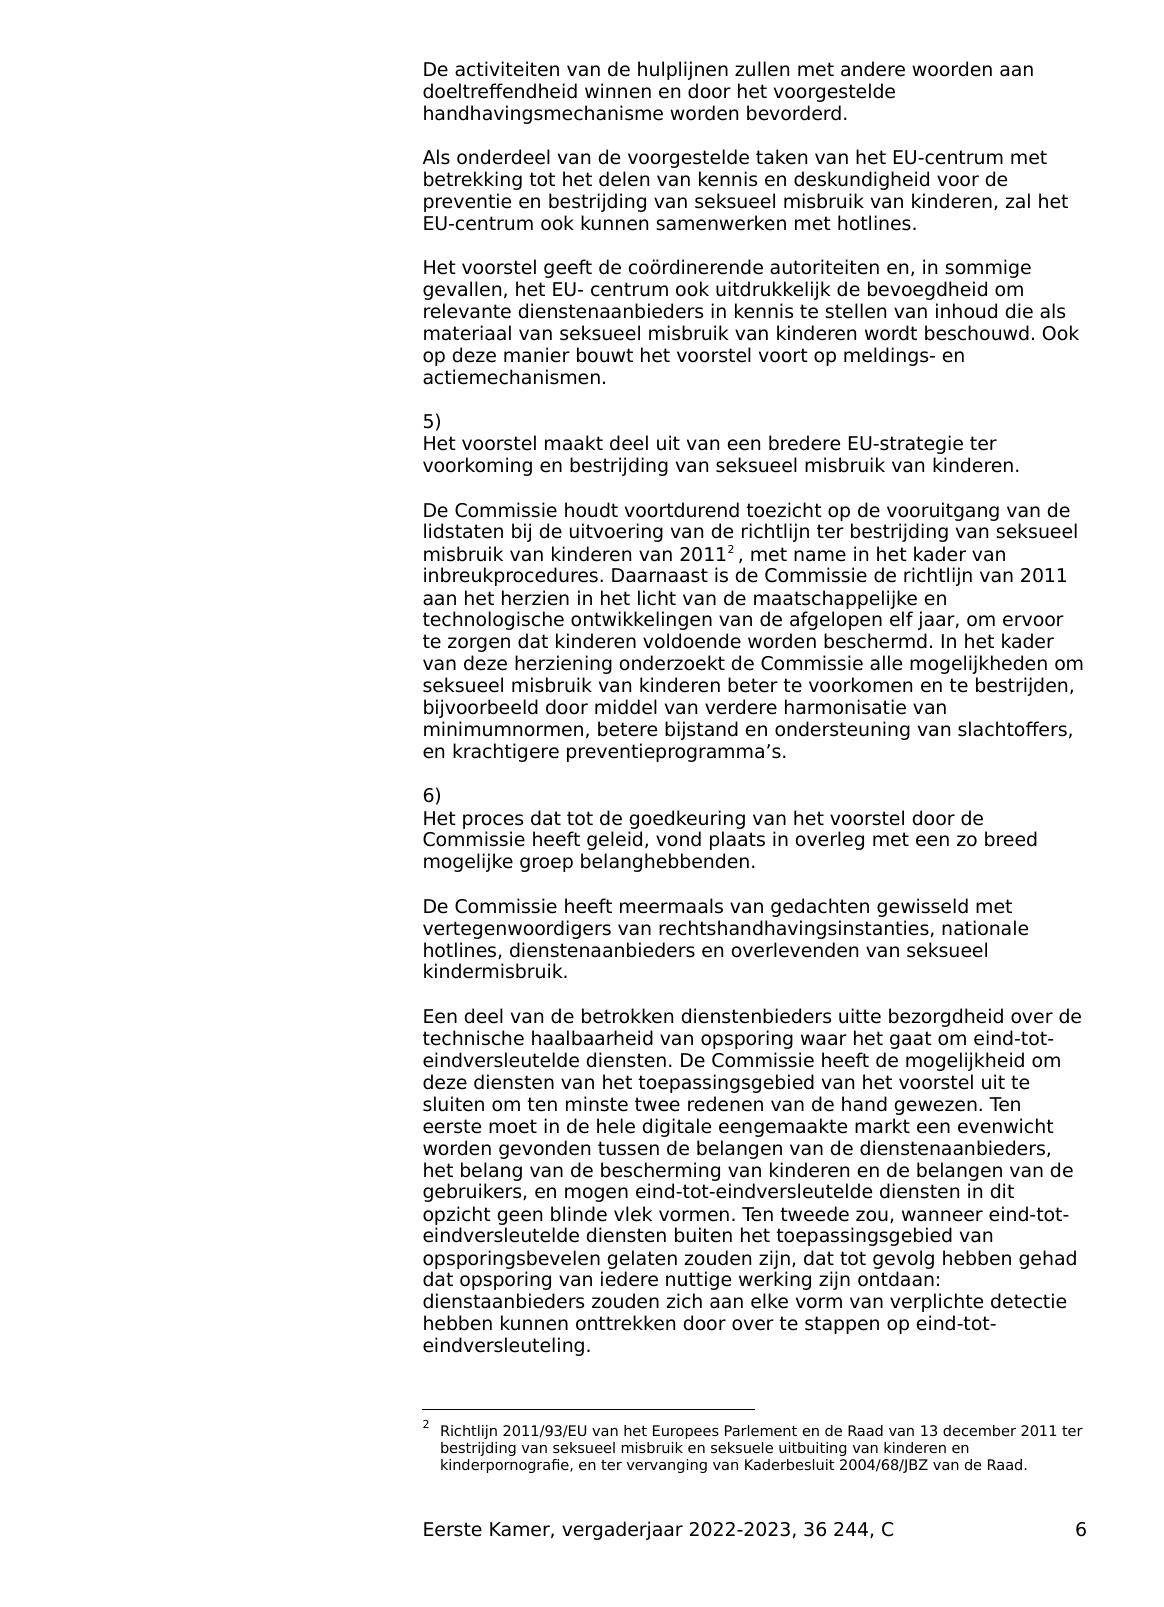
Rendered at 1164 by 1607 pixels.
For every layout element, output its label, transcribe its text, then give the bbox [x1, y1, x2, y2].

text Het voorstel maakt deel uit van een bredere EU-strategie ter voorkoming en bestrijding van seksueel misbruik van kinderen. [422, 433, 1087, 477]
text 5) [422, 411, 1087, 433]
text Als onderdeel van de voorgestelde taken van het EU-centrum met betrekking tot het delen van kennis en deskundigheid voor de preventie en bestrijding van seksueel misbruik van kinderen, zal het EU-centrum ook kunnen samenwerken met hotlines. [422, 147, 1087, 235]
text Richtlijn 2011/93/EU van het Europees Parlement en de Raad van 13 december 2011 ter bestrijding van seksueel misbruik en seksuele uitbuiting van kinderen en kinderpornografie, en ter vervanging van Kaderbesluit 2004/68/JBZ van de Raad. [422, 1418, 1087, 1474]
text De Commissie heeft meermaals van gedachten gewisseld met vertegenwoordigers van rechtshandhavingsinstanties, nationale hotlines, dienstenaanbieders en overlevenden van seksueel kindermisbruik. [422, 896, 1087, 983]
text 6) [422, 785, 1087, 807]
text De activiteiten van de hulplijnen zullen met andere woorden aan doeltreffendheid winnen en door het voorgestelde handhavingsmechanisme worden bevorderd. [422, 59, 1087, 125]
text Een deel van de betrokken dienstenbieders uitte bezorgdheid over de technische haalbaarheid van opsporing waar het gaat om eind-tot-eindversleutelde diensten. De Commissie heeft de mogelijkheid om deze diensten van het toepassingsgebied van het voorstel uit te sluiten om ten minste twee redenen van de hand gewezen. Ten eerste moet in de hele digitale eengemaakte markt een evenwicht worden gevonden tussen de belangen van de dienstenaanbieders, het belang van de bescherming van kinderen en de belangen van de gebruikers, en mogen eind-tot-eindversleutelde diensten in dit opzicht geen blinde vlek vormen. Ten tweede zou, wanneer eind-tot-eindversleutelde diensten buiten het toepassingsgebied van opsporingsbevelen gelaten zouden zijn, dat tot gevolg hebben gehad dat opsporing van iedere nuttige werking zijn ontdaan: dienstaanbieders zouden zich aan elke vorm van verplichte detectie hebben kunnen onttrekken door over te stappen op eind-tot-eindversleuteling. [422, 1006, 1087, 1357]
text Het proces dat tot de goedkeuring van het voorstel door de Commissie heeft geleid, vond plaats in overleg met een zo breed mogelijke groep belanghebbenden. [422, 807, 1087, 873]
text Het voorstel geeft de coördinerende autoriteiten en, in sommige gevallen, het EU- centrum ook uitdrukkelijk de bevoegdheid om relevante dienstenaanbieders in kennis te stellen van inhoud die als materiaal van seksueel misbruik van kinderen wordt beschouwd. Ook op deze manier bouwt het voorstel voort op meldings- en actiemechanismen. [422, 257, 1087, 389]
text De Commissie houdt voortdurend toezicht op de vooruitgang van de lidstaten bij de uitvoering van de richtlijn ter bestrijding van seksueel misbruik van kinderen van 2011, met name in het kader van inbreukprocedures. Daarnaast is de Commissie de richtlijn van 2011 aan het herzien in het licht van de maatschappelijke en technologische ontwikkelingen van de afgelopen elf jaar, om ervoor te zorgen dat kinderen voldoende worden beschermd. In het kader van deze herziening onderzoekt de Commissie alle mogelijkheden om seksueel misbruik van kinderen beter te voorkomen en te bestrijden, bijvoorbeeld door middel van verdere harmonisatie van minimumnormen, betere bijstand en ondersteuning van slachtoffers, en krachtigere preventieprogramma’s. [422, 499, 1087, 763]
